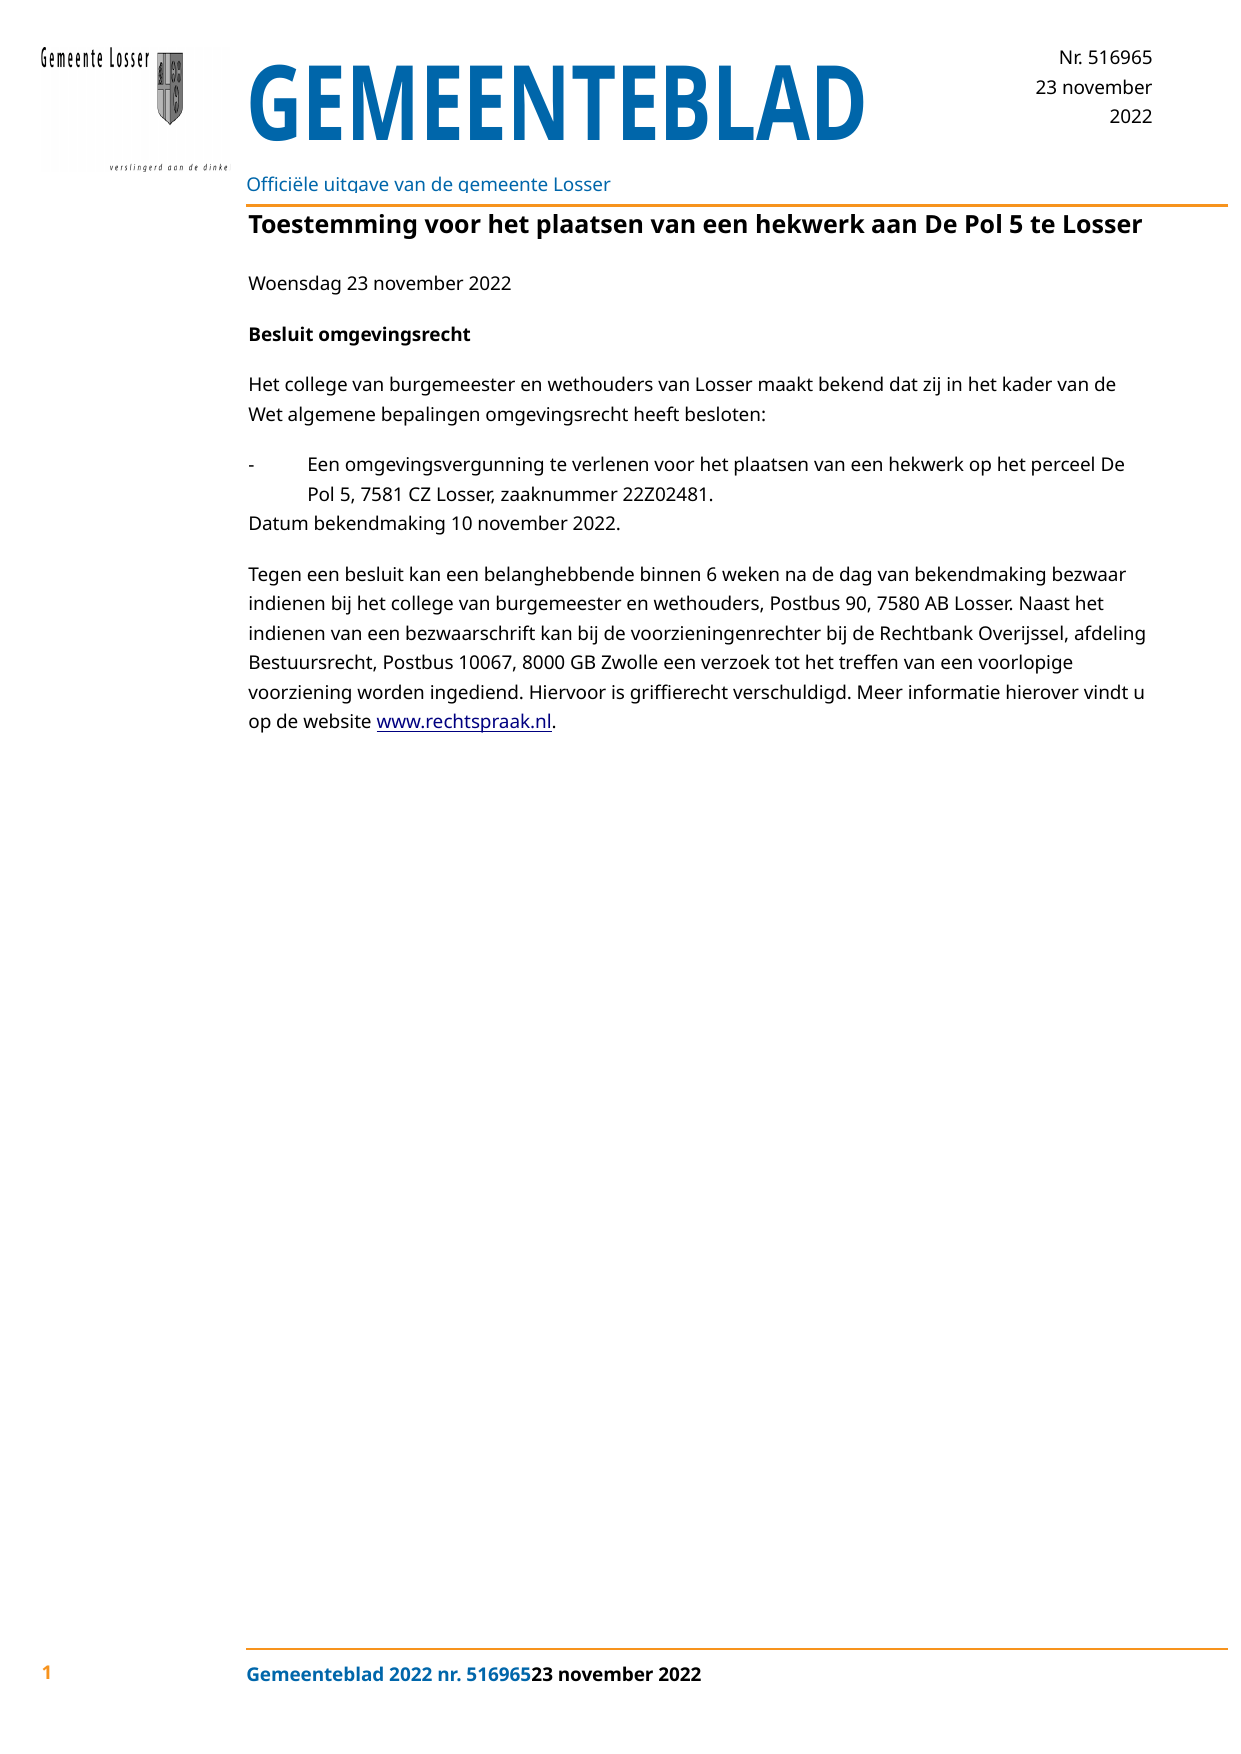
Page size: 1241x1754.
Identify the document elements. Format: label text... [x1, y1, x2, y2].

text Besluit omgevingsrecht [248, 321, 1152, 346]
list Een omgevingsvergunning te verlenen voor het plaatsen van een hekwerk op het perceel De Pol 5, 7581 CZ Losser, zaaknummer 22Z02481. [248, 451, 1152, 506]
text Het college van burgemeester en wethouders van Losser maakt bekend dat zij in het kader van de Wet algemene bepalingen omgevingsrecht heeft besloten: [248, 371, 1152, 426]
text Toestemming voor het plaatsen van een hekwerk aan De Pol 5 te Losser [248, 207, 1152, 241]
text Tegen een besluit kan een belanghebbende binnen 6 weken na de dag van bekendmaking bezwaar indienen bij het college van burgemeester en wethouders, Postbus 90, 7580 AB Losser. Naast het indienen van een bezwaarschrift kan bij de voorzieningenrechter bij de Rechtbank Overijssel, afdeling Bestuursrecht, Postbus 10067, 8000 GB Zwolle een verzoek tot het treffen van een voorlopige voorziening worden ingediend. Hiervoor is griffierecht verschuldigd. Meer informatie hierover vindt u op de website www.rechtspraak.nl. [248, 561, 1152, 734]
text Woensdag 23 november 2022 [248, 270, 1152, 296]
text Datum bekendmaking 10 november 2022. [248, 510, 1152, 536]
picture [41, 47, 231, 172]
